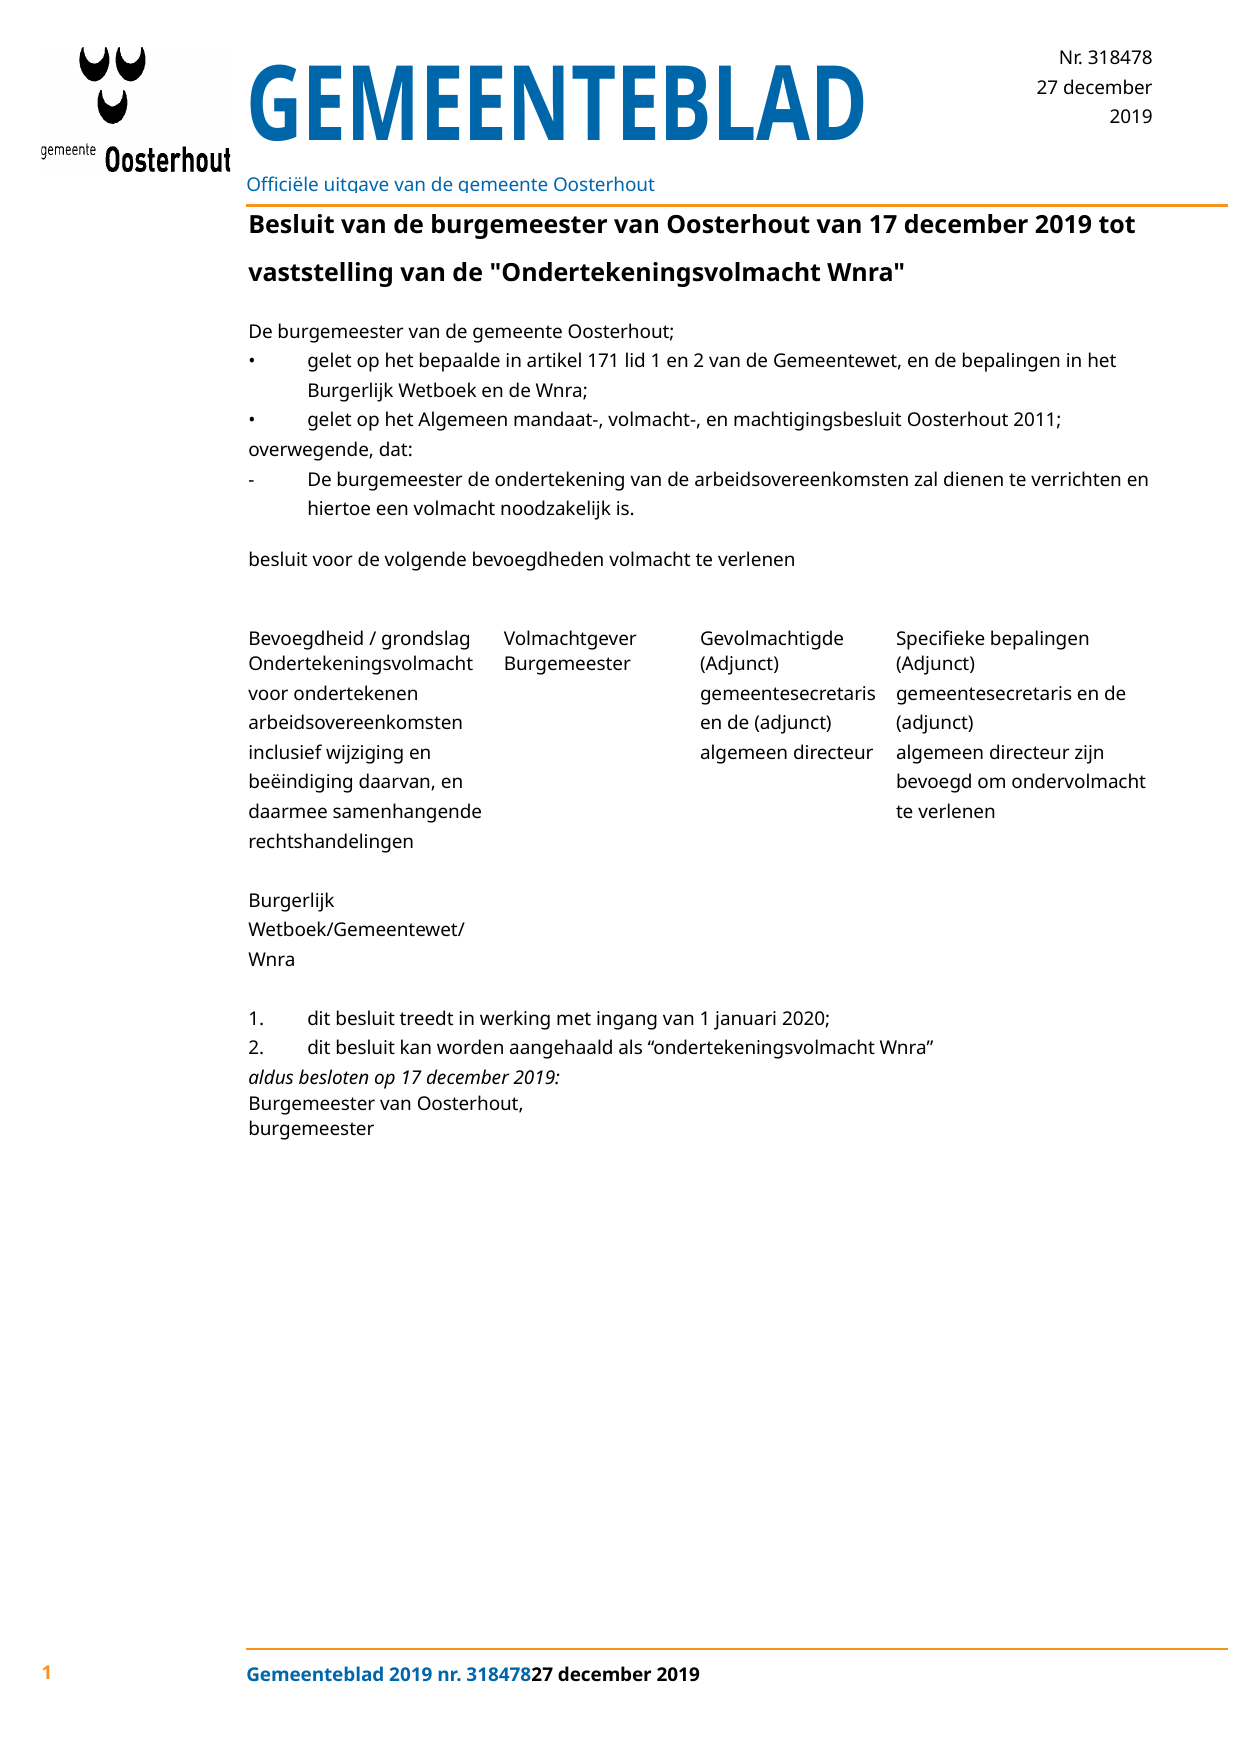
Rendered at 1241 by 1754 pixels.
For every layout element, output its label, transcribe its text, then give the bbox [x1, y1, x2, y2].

list dit besluit kan worden aangehaald als “ondertekeningsvolmacht Wnra” [248, 1034, 1152, 1060]
table_cell (Adjunct) gemeentesecretaris en de (adjunct) algemeen directeur zijn bevoegd om ondervolmacht te verlenen [896, 650, 1152, 972]
picture [41, 47, 231, 172]
list dit besluit treedt in werking met ingang van 1 januari 2020; [248, 1005, 1152, 1031]
table_header Bevoegdheid / grondslag [248, 625, 504, 650]
text Burgemeester van Oosterhout, [248, 1090, 1152, 1115]
text aldus besloten op 17 december 2019: [248, 1064, 1152, 1090]
table_cell Burgemeester [504, 650, 700, 972]
table_header Specifieke bepalingen [896, 625, 1152, 650]
list gelet op het Algemeen mandaat-, volmacht-, en machtigingsbesluit Oosterhout 2011; [248, 407, 1152, 432]
text overwegende, dat: [248, 436, 1152, 462]
table_cell Ondertekeningsvolmacht voor ondertekenen arbeidsovereenkomsten inclusief wijziging en beëindiging daarvan, en daarmee samenhangende rechtshandelingen Burgerlijk Wetboek/Gemeentewet/ Wnra [248, 650, 504, 972]
text burgemeester [248, 1115, 1152, 1141]
text De burgemeester van de gemeente Oosterhout; [248, 318, 1152, 344]
list De burgemeester de ondertekening van de arbeidsovereenkomsten zal dienen te verrichten en hiertoe een volmacht noodzakelijk is. [248, 466, 1152, 521]
table_header Volmachtgever [504, 625, 700, 650]
text besluit voor de volgende bevoegdheden volmacht te verlenen [248, 546, 1152, 571]
table_cell (Adjunct) gemeentesecretaris en de (adjunct) algemeen directeur [700, 650, 896, 972]
list gelet op het bepaalde in artikel 171 lid 1 en 2 van de Gemeentewet, en de bepalingen in het Burgerlijk Wetboek en de Wnra; [248, 347, 1152, 403]
text Besluit van de burgemeester van Oosterhout van 17 december 2019 tot vaststelling van de "Ondertekeningsvolmacht Wnra" [248, 207, 1152, 288]
table_header Gevolmachtigde [700, 625, 896, 650]
